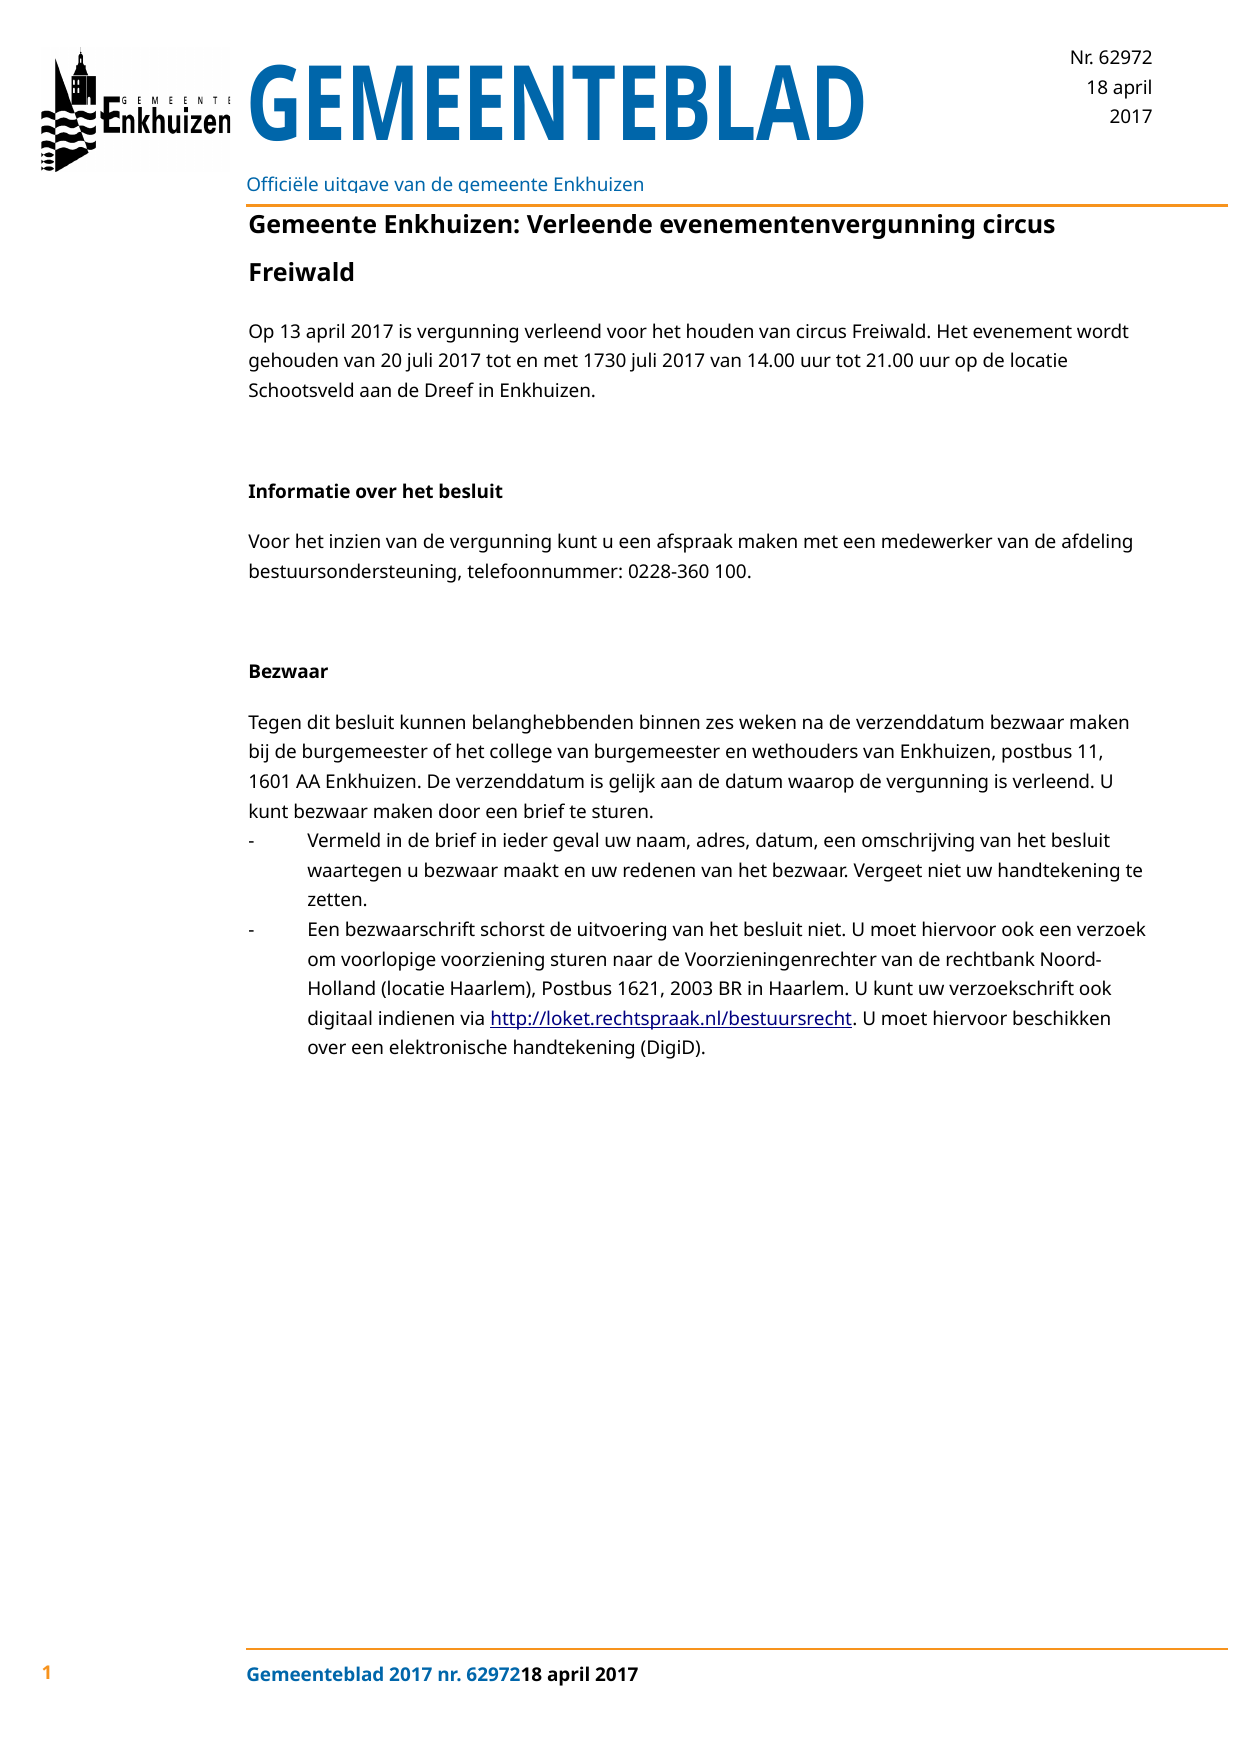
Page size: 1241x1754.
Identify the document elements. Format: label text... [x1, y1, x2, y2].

list Vermeld in de brief in ieder geval uw naam, adres, datum, een omschrijving van het besluit waartegen u bezwaar maakt en uw redenen van het bezwaar. Vergeet niet uw handtekening te zetten. [248, 827, 1152, 912]
picture [41, 47, 231, 172]
text Op 13 april 2017 is vergunning verleend voor het houden van circus Freiwald. Het evenement wordt gehouden van 20 juli 2017 tot en met 1730 juli 2017 van 14.00 uur tot 21.00 uur op de locatie Schootsveld aan de Dreef in Enkhuizen. [248, 318, 1152, 403]
list Een bezwaarschrift schorst de uitvoering van het besluit niet. U moet hiervoor ook een verzoek om voorlopige voorziening sturen naar de Voorzieningenrechter van de rechtbank Noord-Holland (locatie Haarlem), Postbus 1621, 2003 BR in Haarlem. U kunt uw verzoekschrift ook digitaal indienen via http://loket.rechtspraak.nl/bestuursrecht. U moet hiervoor beschikken over een elektronische handtekening (DigiD). [248, 916, 1152, 1060]
text Tegen dit besluit kunnen belanghebbenden binnen zes weken na de verzenddatum bezwaar maken bij de burgemeester of het college van burgemeester en wethouders van Enkhuizen, postbus 11, 1601 AA Enkhuizen. De verzenddatum is gelijk aan de datum waarop de vergunning is verleend. U kunt bezwaar maken door een brief te sturen. [248, 709, 1152, 824]
text Gemeente Enkhuizen: Verleende evenementenvergunning circus Freiwald [248, 207, 1152, 288]
text Informatie over het besluit [248, 478, 1152, 504]
text Voor het inzien van de vergunning kunt u een afspraak maken met een medewerker van de afdeling bestuursondersteuning, telefoonnummer: 0228-360 100. [248, 528, 1152, 584]
text Bezwaar [248, 659, 1152, 684]
